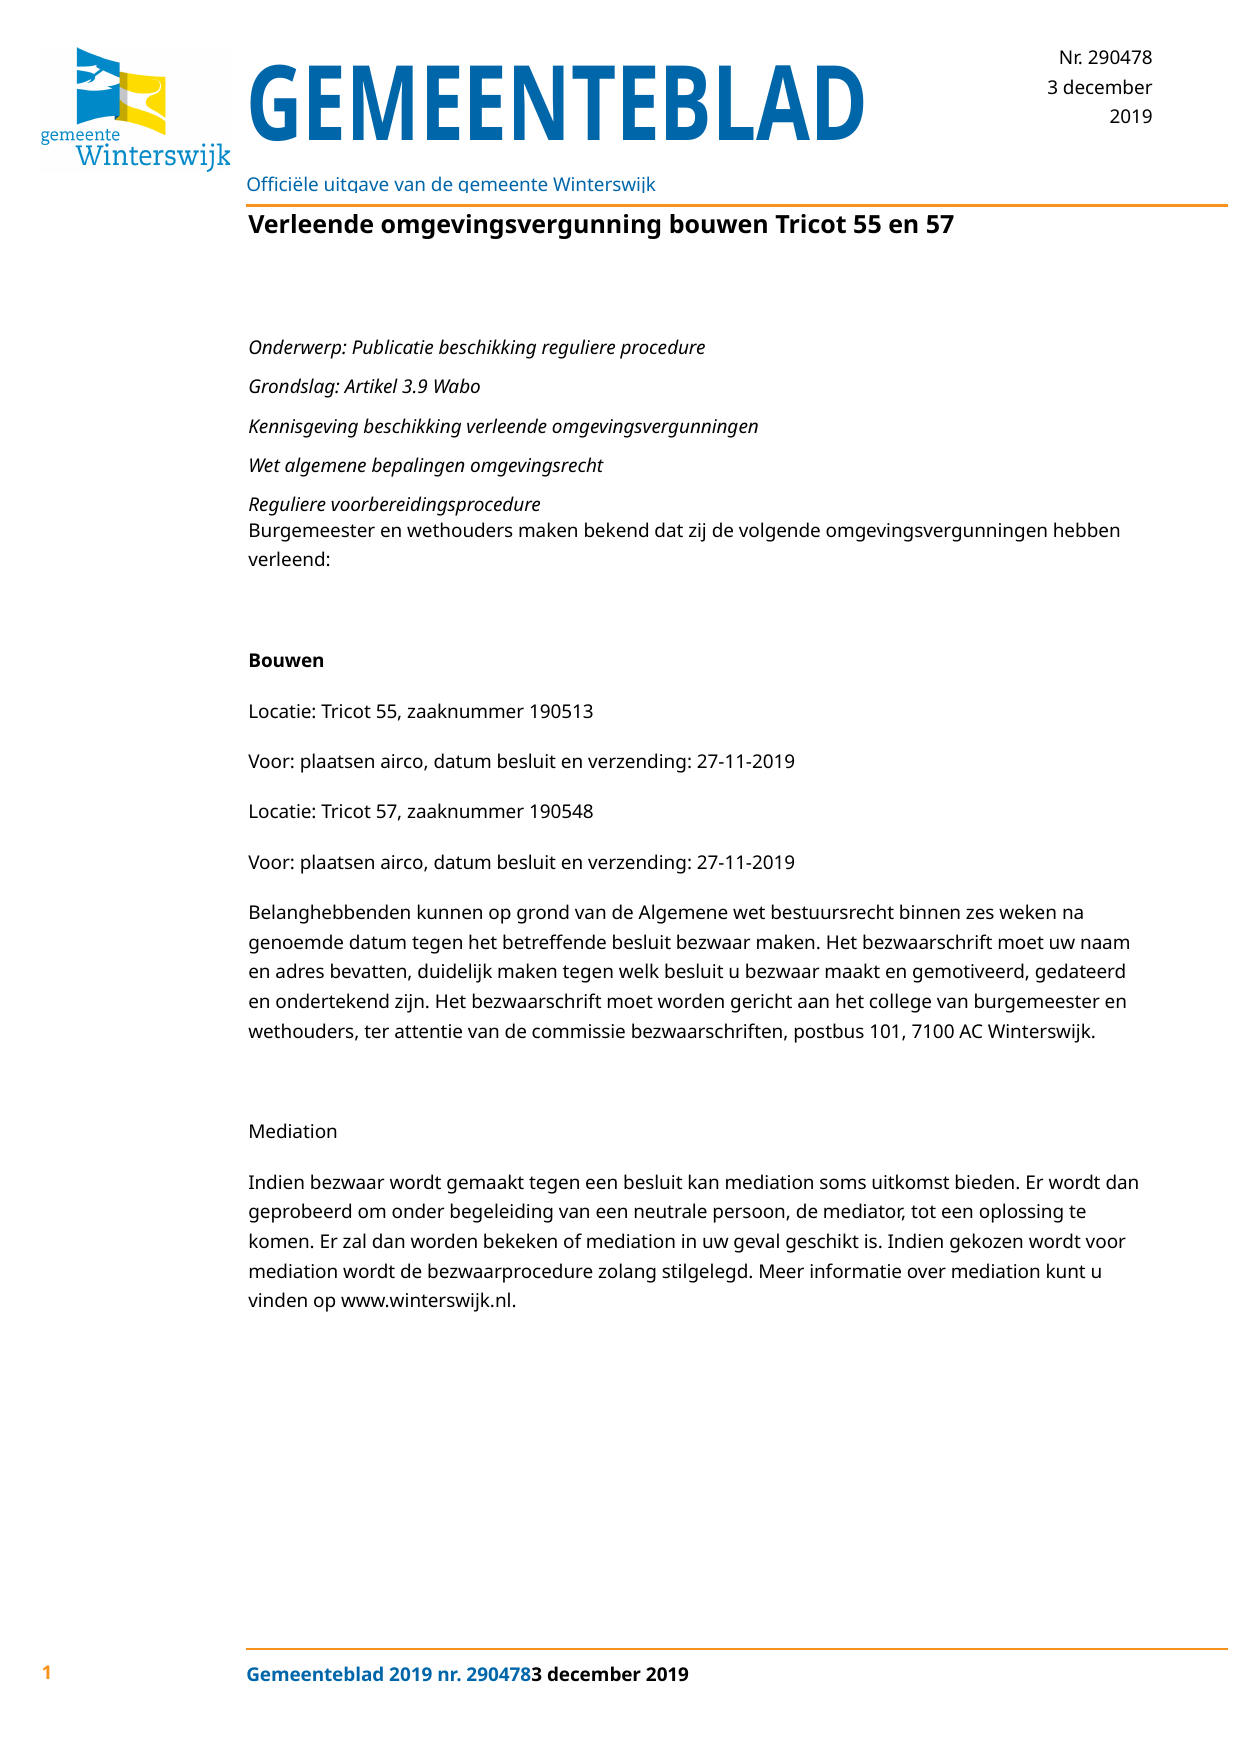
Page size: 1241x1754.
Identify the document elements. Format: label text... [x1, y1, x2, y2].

text Bouwen [248, 647, 1152, 673]
text Reguliere voorbereidingsprocedure [248, 491, 1152, 517]
text Belanghebbenden kunnen op grond van de Algemene wet bestuursrecht binnen zes weken na genoemde datum tegen het betreffende besluit bezwaar maken. Het bezwaarschrift moet uw naam en adres bevatten, duidelijk maken tegen welk besluit u bezwaar maakt en gemotiveerd, gedateerd en ondertekend zijn. Het bezwaarschrift moet worden gericht aan het college van burgemeester en wethouders, ter attentie van de commissie bezwaarschriften, postbus 101, 7100 AC Winterswijk. [248, 899, 1152, 1044]
text Indien bezwaar wordt gemaakt tegen een besluit kan mediation soms uitkomst bieden. Er wordt dan geprobeerd om onder begeleiding van een neutrale persoon, de mediator, tot een oplossing te komen. Er zal dan worden bekeken of mediation in uw geval geschikt is. Indien gekozen wordt voor mediation wordt de bezwaarprocedure zolang stilgelegd. Meer informatie over mediation kunt u vinden op www.winterswijk.nl. [248, 1169, 1152, 1313]
text Burgemeester en wethouders maken bekend dat zij de volgende omgevingsvergunningen hebben verleend: [248, 517, 1152, 572]
text Verleende omgevingsvergunning bouwen Tricot 55 en 57 [248, 207, 1152, 241]
text Voor: plaatsen airco, datum besluit en verzending: 27-11-2019 [248, 849, 1152, 875]
picture [41, 47, 231, 172]
text Mediation [248, 1119, 1152, 1144]
text Wet algemene bepalingen omgevingsrecht [248, 452, 1152, 478]
text Locatie: Tricot 57, zaaknummer 190548 [248, 799, 1152, 824]
picture [225, 153, 231, 162]
text Voor: plaatsen airco, datum besluit en verzending: 27-11-2019 [248, 748, 1152, 774]
text Kennisgeving beschikking verleende omgevingsvergunningen [248, 413, 1152, 438]
text Locatie: Tricot 55, zaaknummer 190513 [248, 698, 1152, 724]
text Onderwerp: Publicatie beschikking reguliere procedure [248, 334, 1152, 360]
text Grondslag: Artikel 3.9 Wabo [248, 373, 1152, 399]
